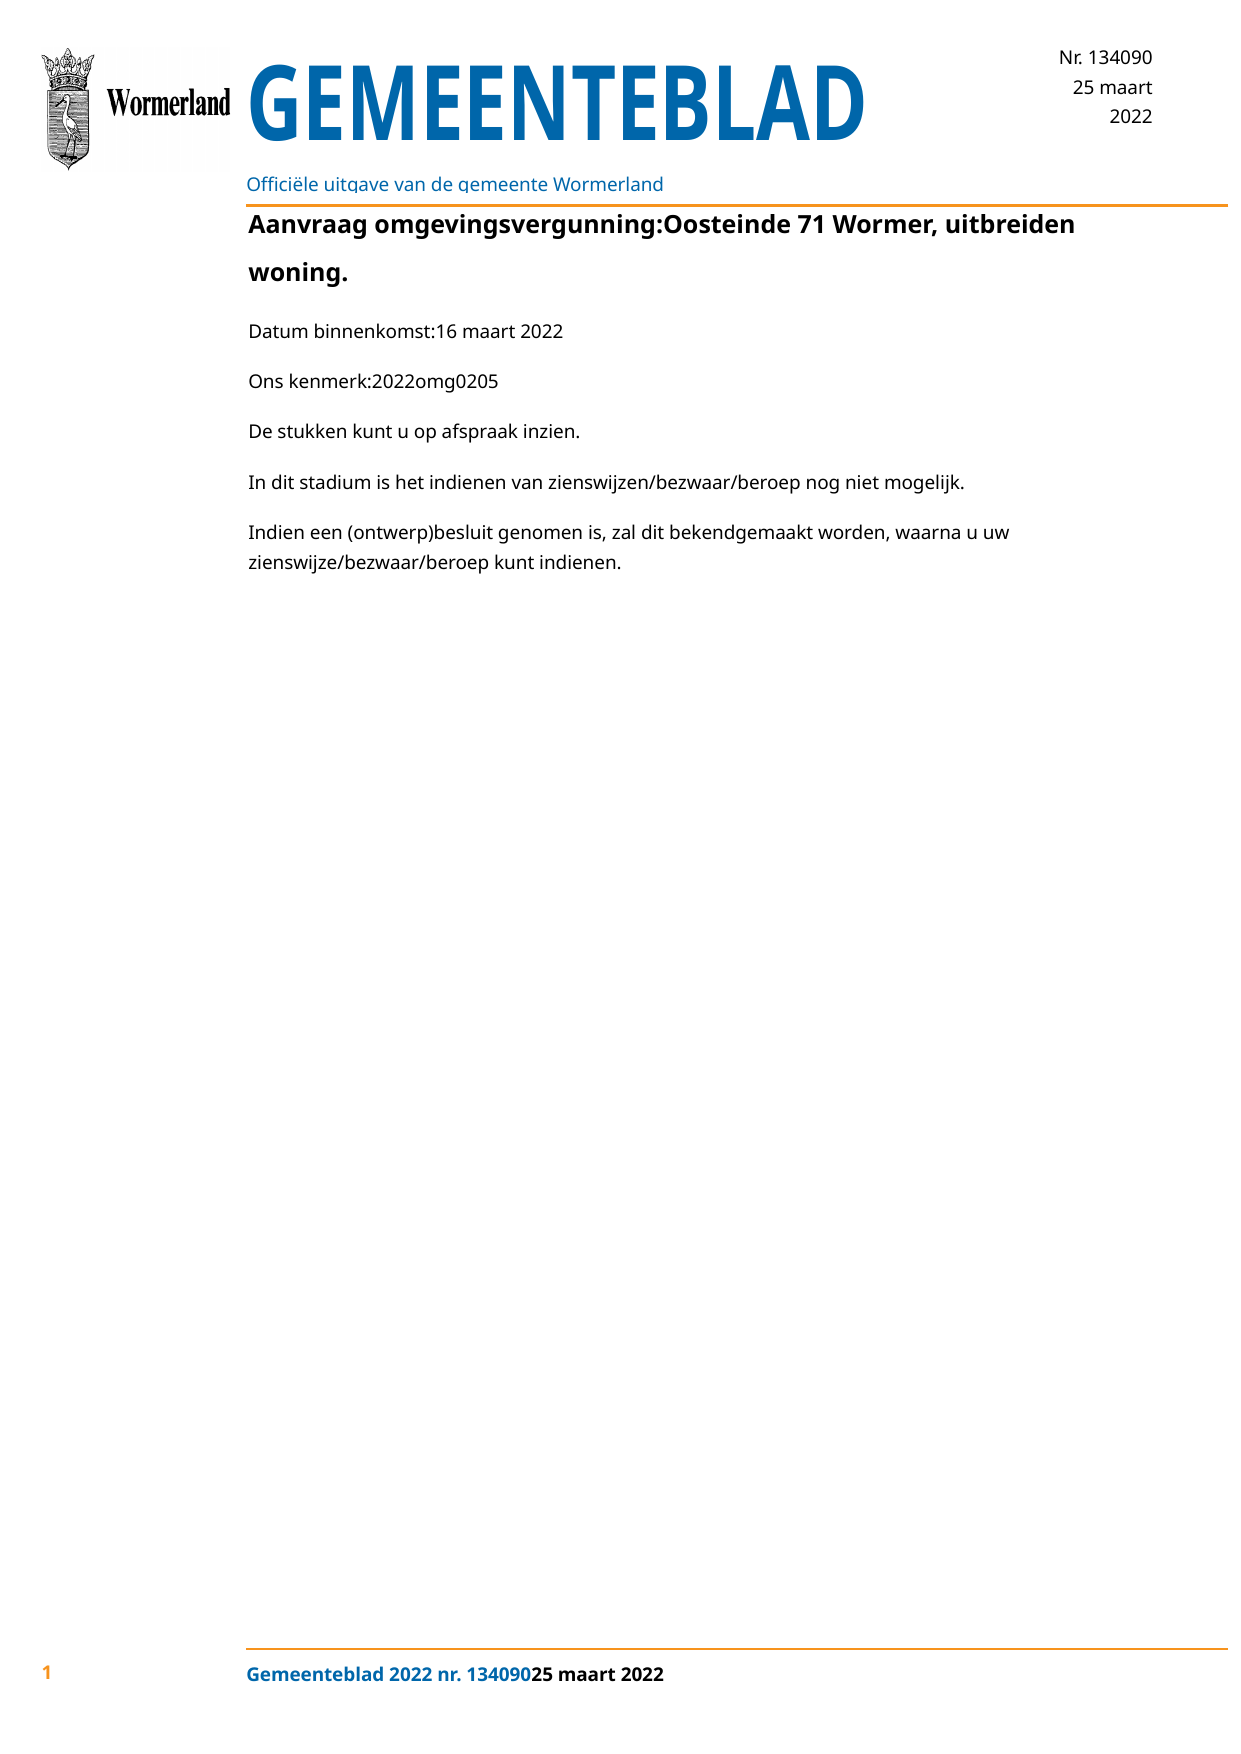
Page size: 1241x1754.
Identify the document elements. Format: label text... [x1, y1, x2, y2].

picture [41, 47, 231, 172]
text Aanvraag omgevingsvergunning:Oosteinde 71 Wormer, uitbreiden woning. [248, 207, 1152, 288]
text In dit stadium is het indienen van zienswijzen/bezwaar/beroep nog niet mogelijk. [248, 469, 1152, 495]
text Indien een (ontwerp)besluit genomen is, zal dit bekendgemaakt worden, waarna u uw zienswijze/bezwaar/beroep kunt indienen. [248, 519, 1152, 575]
text De stukken kunt u op afspraak inzien. [248, 419, 1152, 444]
text Datum binnenkomst:16 maart 2022 [248, 318, 1152, 344]
text Ons kenmerk:2022omg0205 [248, 368, 1152, 394]
